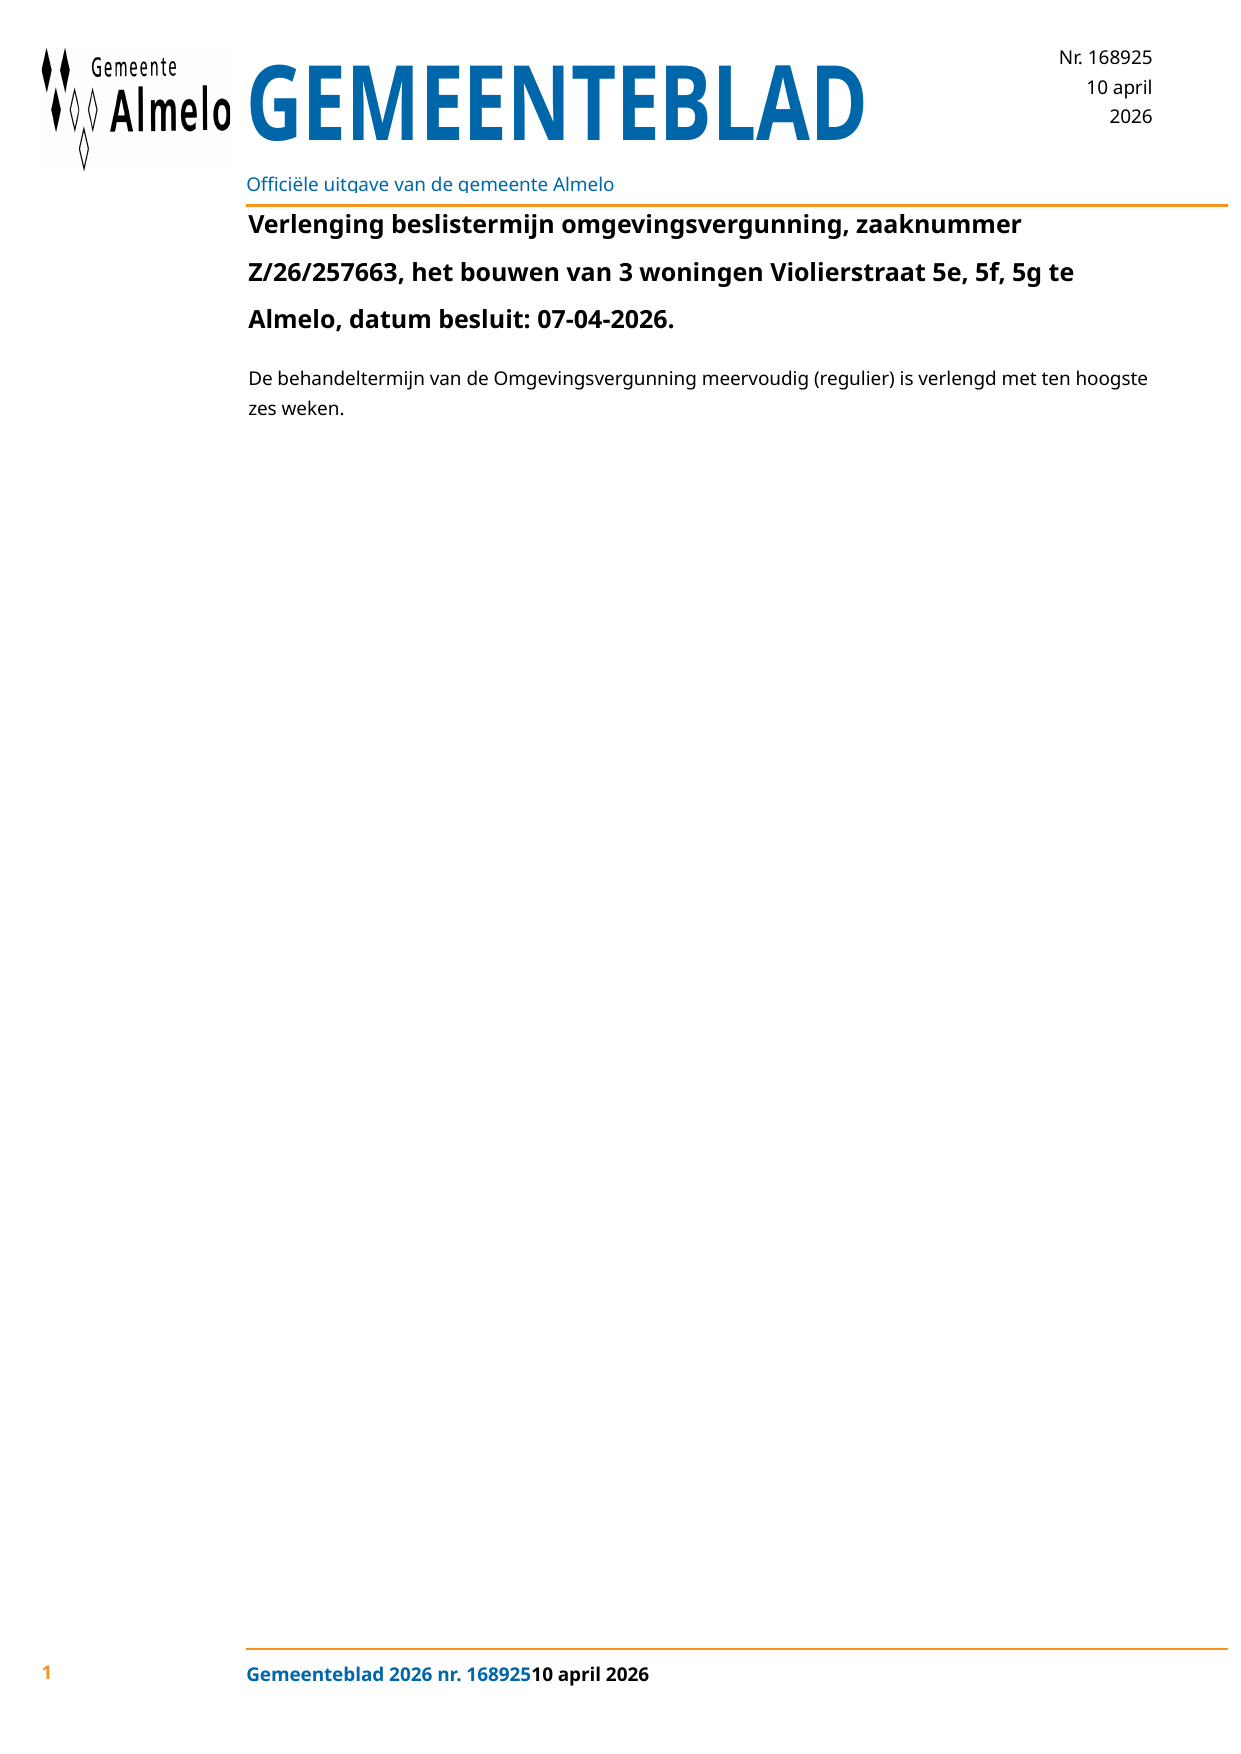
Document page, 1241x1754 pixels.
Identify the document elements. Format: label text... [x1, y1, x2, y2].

text Verlenging beslistermijn omgevingsvergunning, zaaknummer Z/26/257663, het bouwen van 3 woningen Violierstraat 5e, 5f, 5g te Almelo, datum besluit: 07-04-2026. [248, 207, 1152, 336]
picture [41, 47, 231, 172]
text De behandeltermijn van de Omgevingsvergunning meervoudig (regulier) is verlengd met ten hoogste zes weken. [248, 366, 1152, 421]
